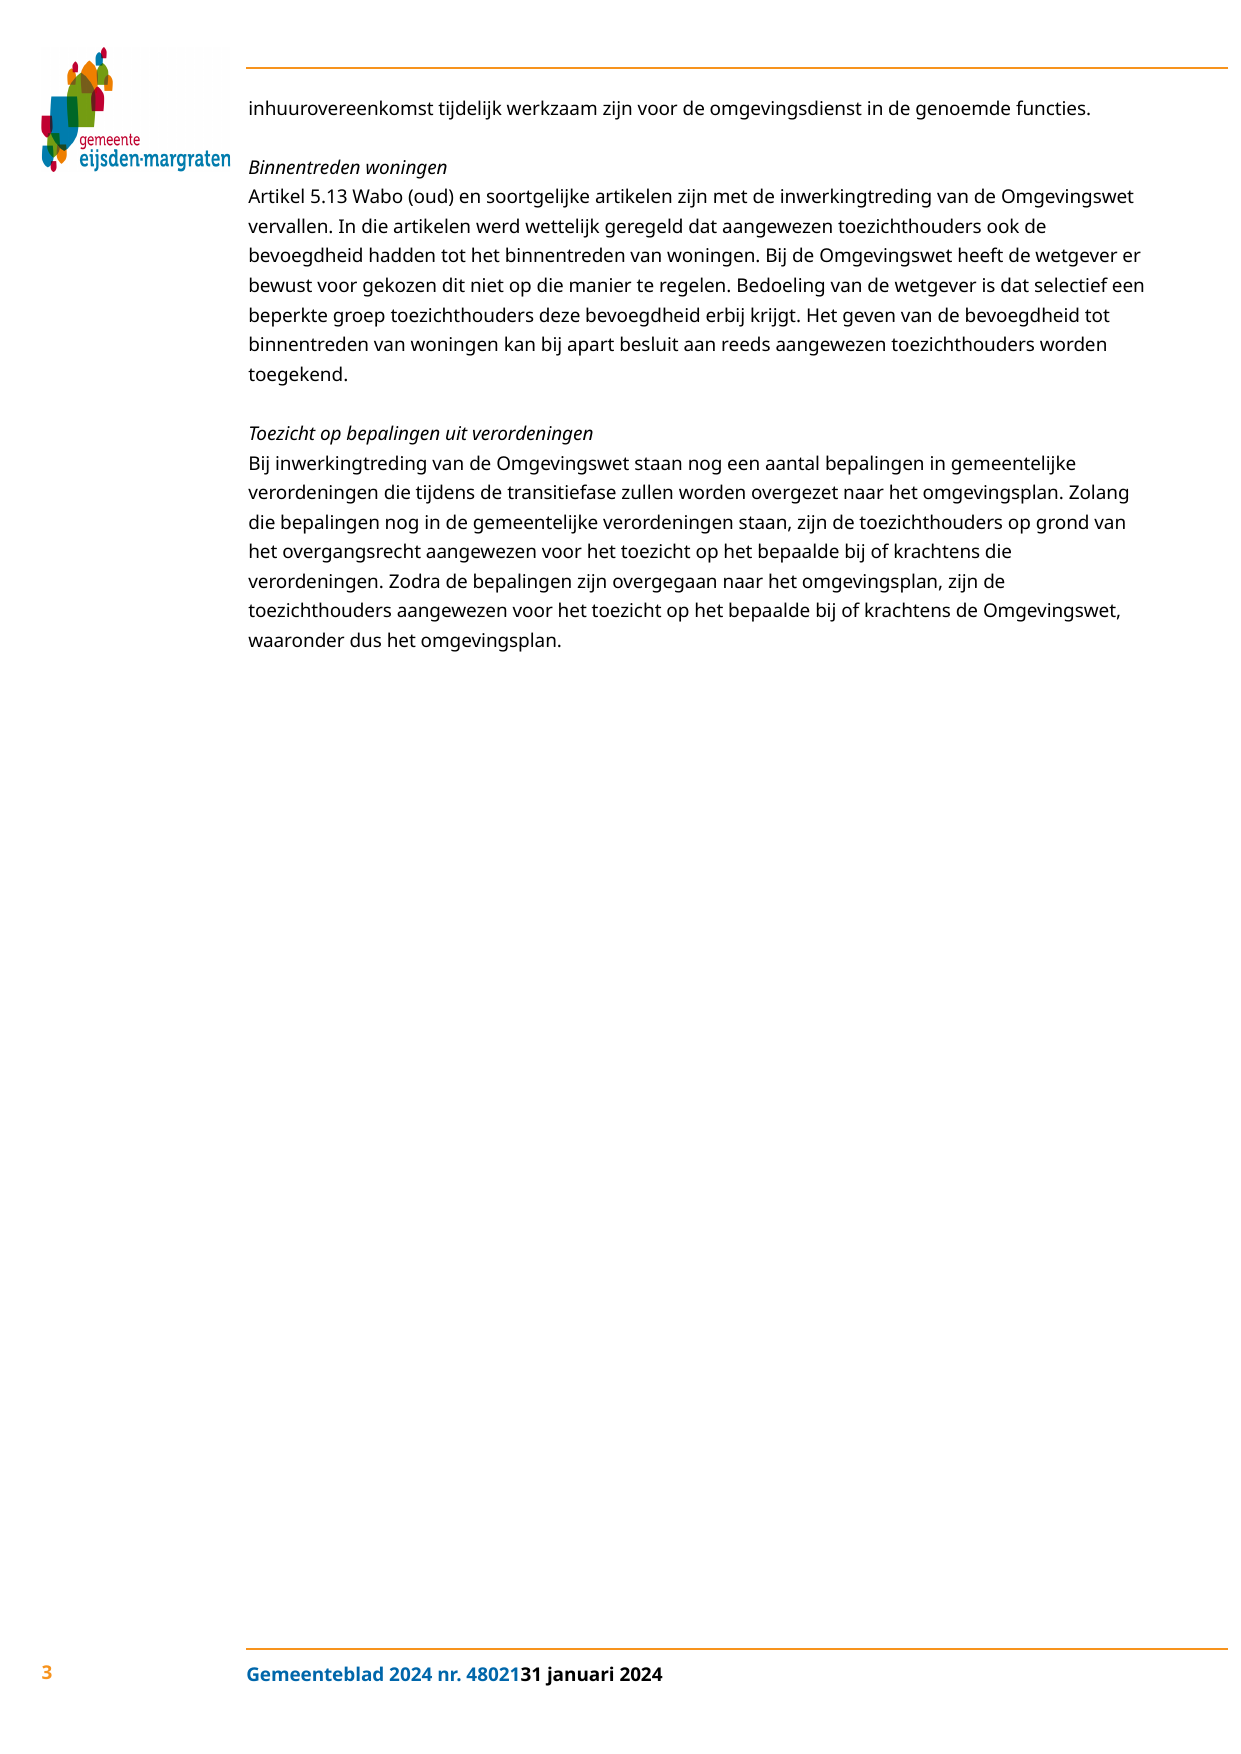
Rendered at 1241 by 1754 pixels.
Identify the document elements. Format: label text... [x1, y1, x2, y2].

picture [41, 47, 231, 172]
text Binnentreden woningen [248, 154, 1152, 180]
text inhuurovereenkomst tijdelijk werkzaam zijn voor de omgevingsdienst in de genoemde functies. [248, 95, 1152, 121]
text Bij inwerkingtreding van de Omgevingswet staan nog een aantal bepalingen in gemeentelijke verordeningen die tijdens de transitiefase zullen worden overgezet naar het omgevingsplan. Zolang die bepalingen nog in de gemeentelijke verordeningen staan, zijn de toezichthouders op grond van het overgangsrecht aangewezen voor het toezicht op het bepaalde bij of krachtens die verordeningen. Zodra de bepalingen zijn overgegaan naar het omgevingsplan, zijn de toezichthouders aangewezen voor het toezicht op het bepaalde bij of krachtens de Omgevingswet, waaronder dus het omgevingsplan. [248, 450, 1152, 653]
text Toezicht op bepalingen uit verordeningen [248, 420, 1152, 446]
text Artikel 5.13 Wabo (oud) en soortgelijke artikelen zijn met de inwerkingtreding van de Omgevingswet vervallen. In die artikelen werd wettelijk geregeld dat aangewezen toezichthouders ook de bevoegdheid hadden tot het binnentreden van woningen. Bij de Omgevingswet heeft de wetgever er bewust voor gekozen dit niet op die manier te regelen. Bedoeling van de wetgever is dat selectief een beperkte groep toezichthouders deze bevoegdheid erbij krijgt. Het geven van de bevoegdheid tot binnentreden van woningen kan bij apart besluit aan reeds aangewezen toezichthouders worden toegekend. [248, 183, 1152, 387]
